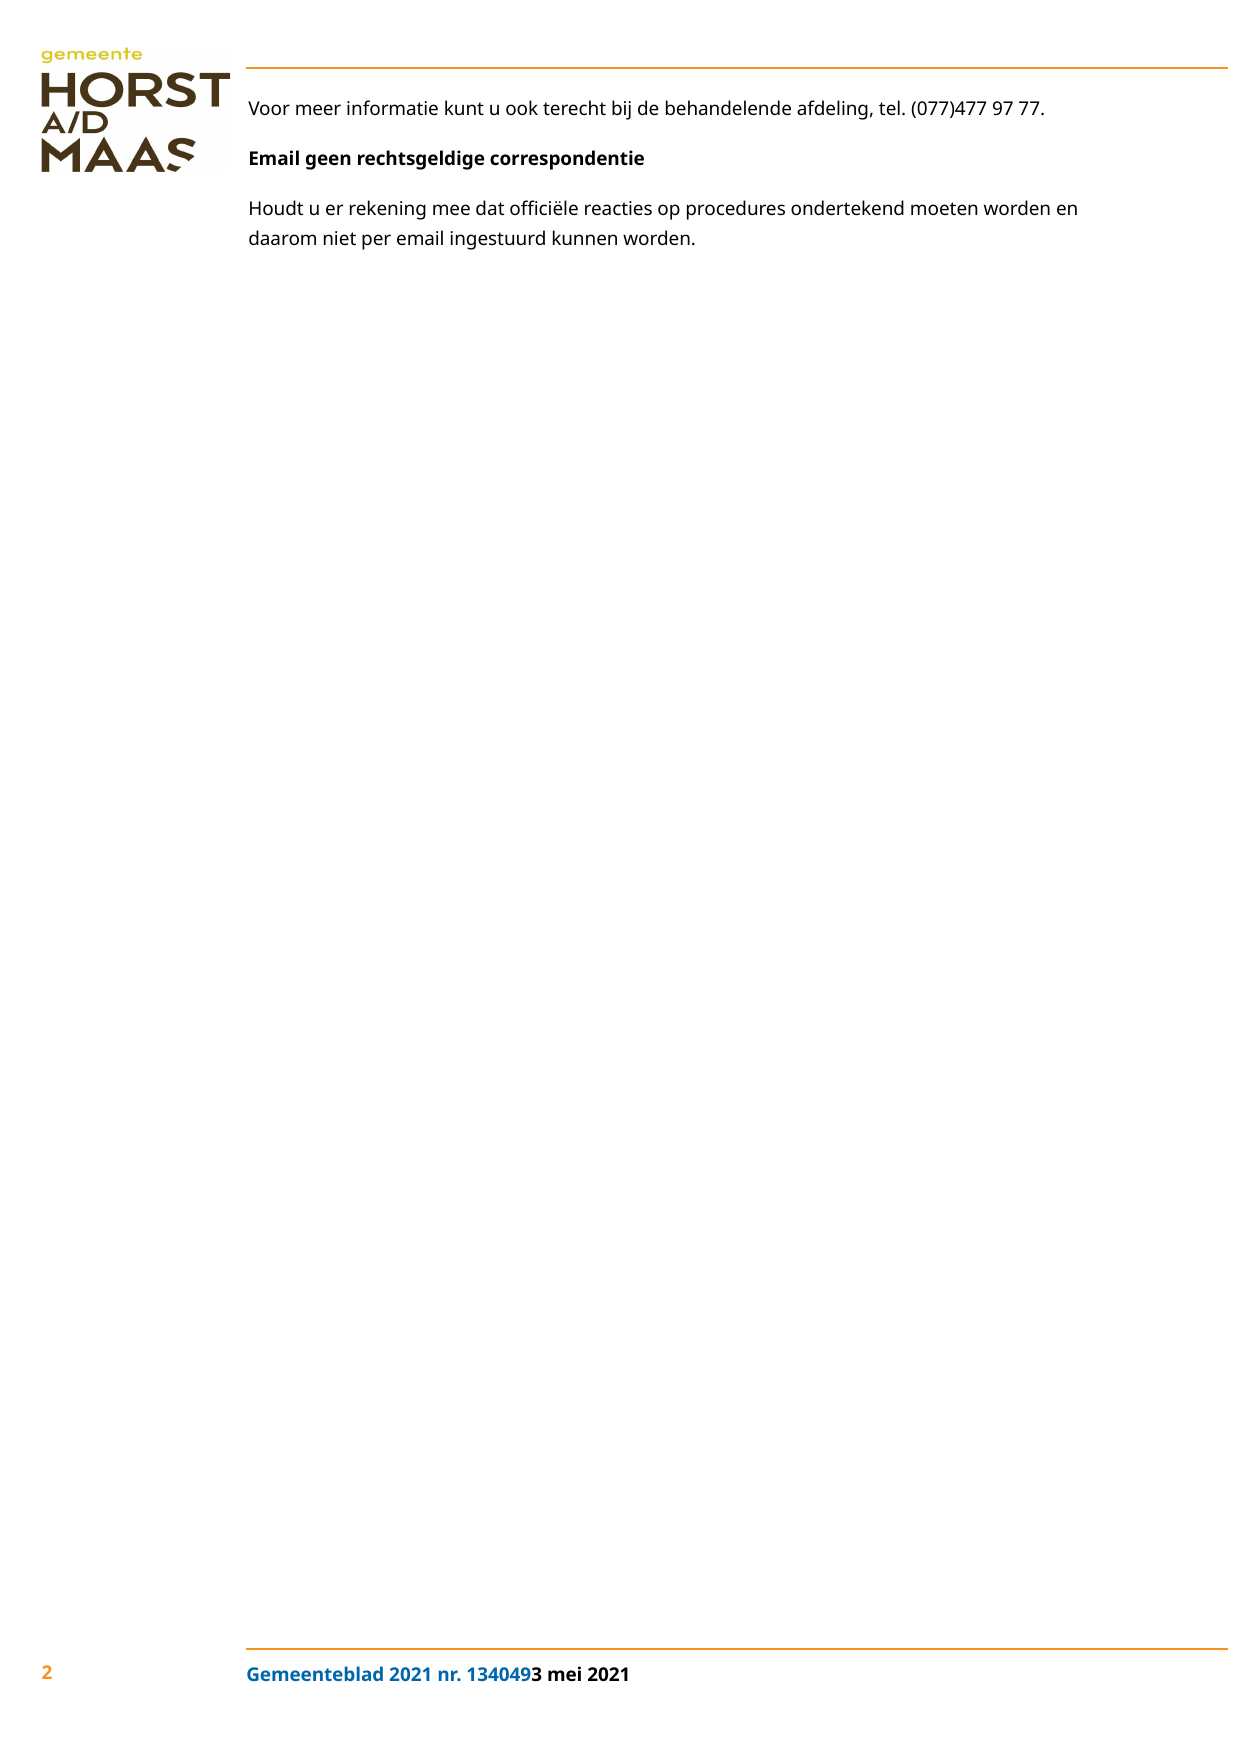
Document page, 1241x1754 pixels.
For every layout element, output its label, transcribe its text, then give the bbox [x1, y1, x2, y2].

text Voor meer informatie kunt u ook terecht bij de behandelende afdeling, tel. (077)477 97 77. [248, 95, 1152, 121]
picture [41, 47, 231, 172]
text Email geen rechtsgeldige correspondentie [248, 145, 1152, 171]
text Houdt u er rekening mee dat officiële reacties op procedures ondertekend moeten worden en daarom niet per email ingestuurd kunnen worden. [248, 196, 1152, 251]
